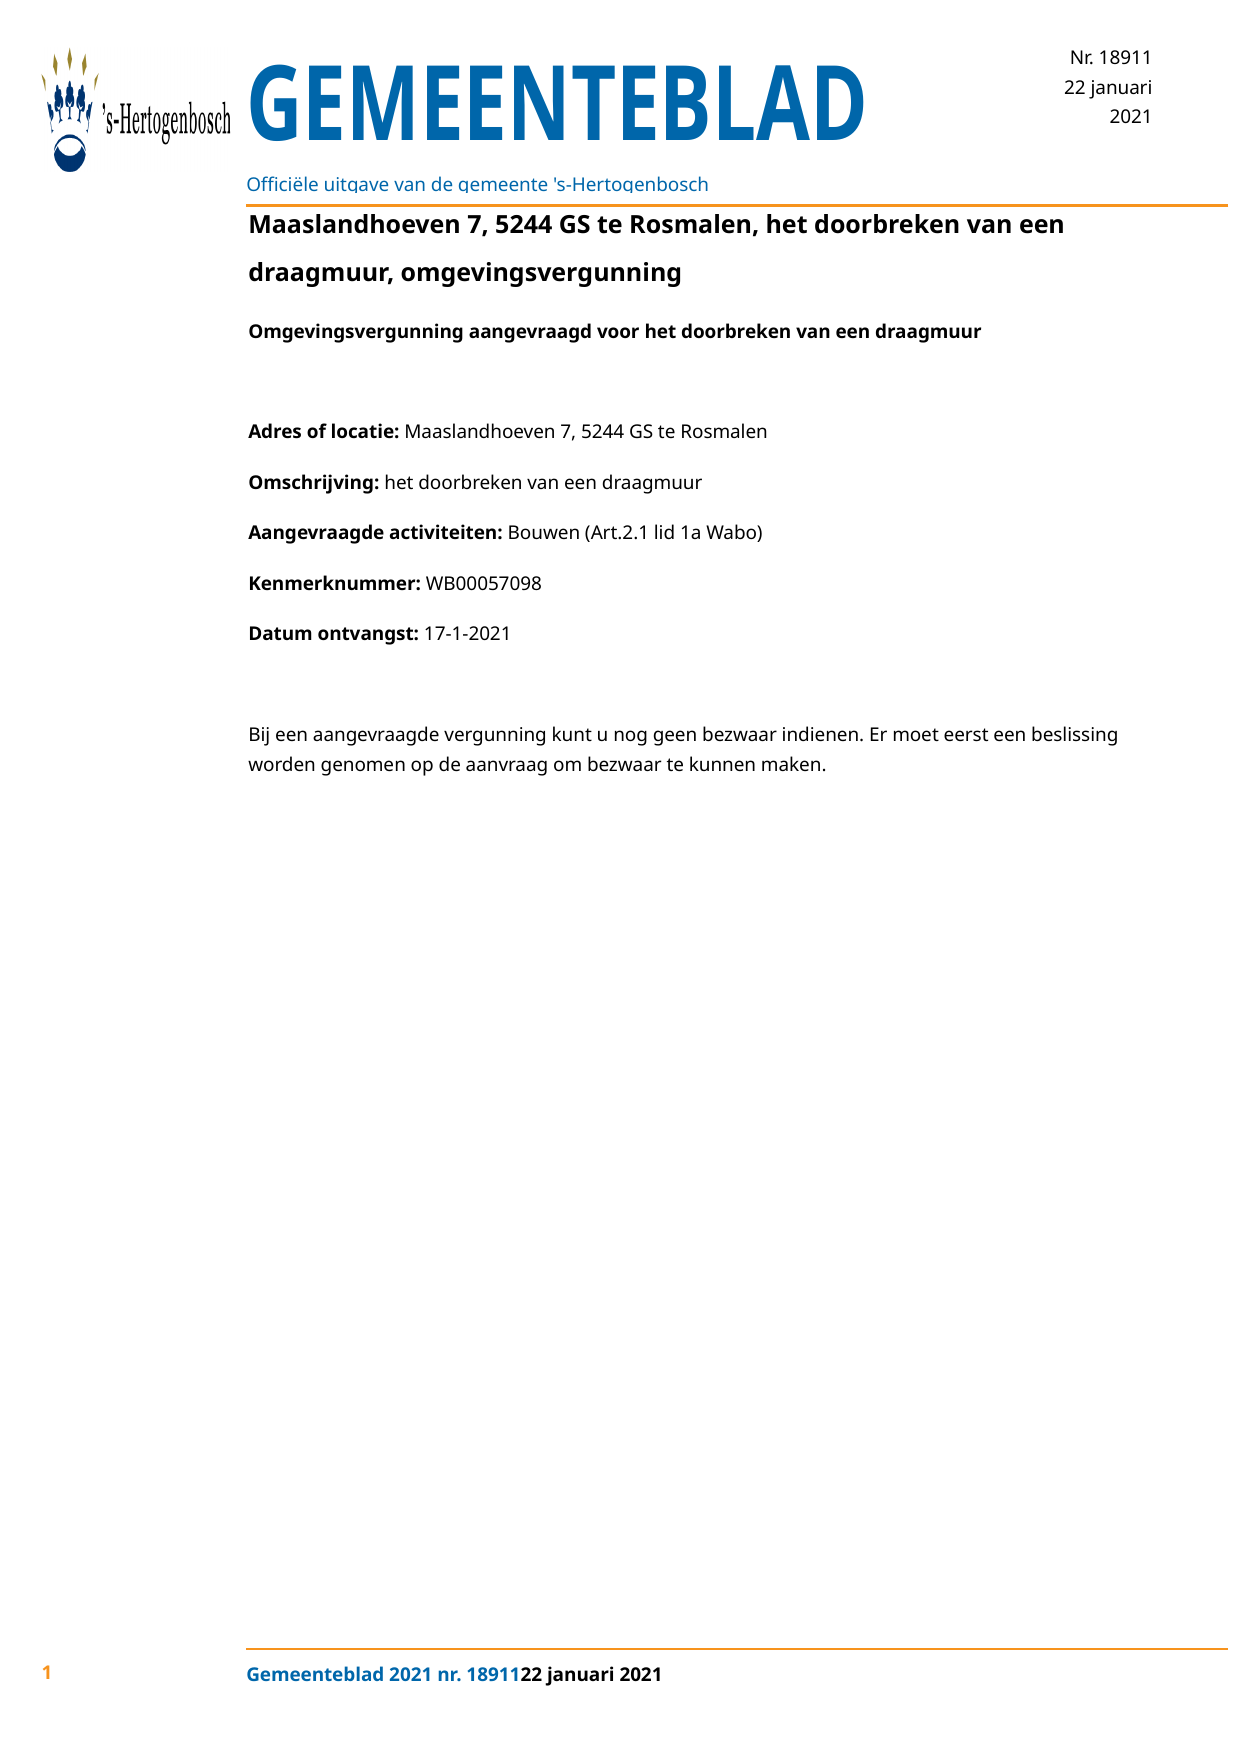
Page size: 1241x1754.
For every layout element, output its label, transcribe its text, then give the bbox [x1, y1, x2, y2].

text Aangevraagde activiteiten: Bouwen (Art.2.1 lid 1a Wabo) [248, 519, 1152, 545]
picture [41, 47, 231, 172]
text Adres of locatie: Maaslandhoeven 7, 5244 GS te Rosmalen [248, 419, 1152, 444]
text Datum ontvangst: 17-1-2021 [248, 620, 1152, 646]
text Omgevingsvergunning aangevraagd voor het doorbreken van een draagmuur [248, 318, 1152, 344]
text Maaslandhoeven 7, 5244 GS te Rosmalen, het doorbreken van een draagmuur, omgevingsvergunning [248, 207, 1152, 288]
text Bij een aangevraagde vergunning kunt u nog geen bezwaar indienen. Er moet eerst een beslissing worden genomen op de aanvraag om bezwaar te kunnen maken. [248, 721, 1152, 777]
text Omschrijving: het doorbreken van een draagmuur [248, 469, 1152, 495]
text Kenmerknummer: WB00057098 [248, 570, 1152, 596]
